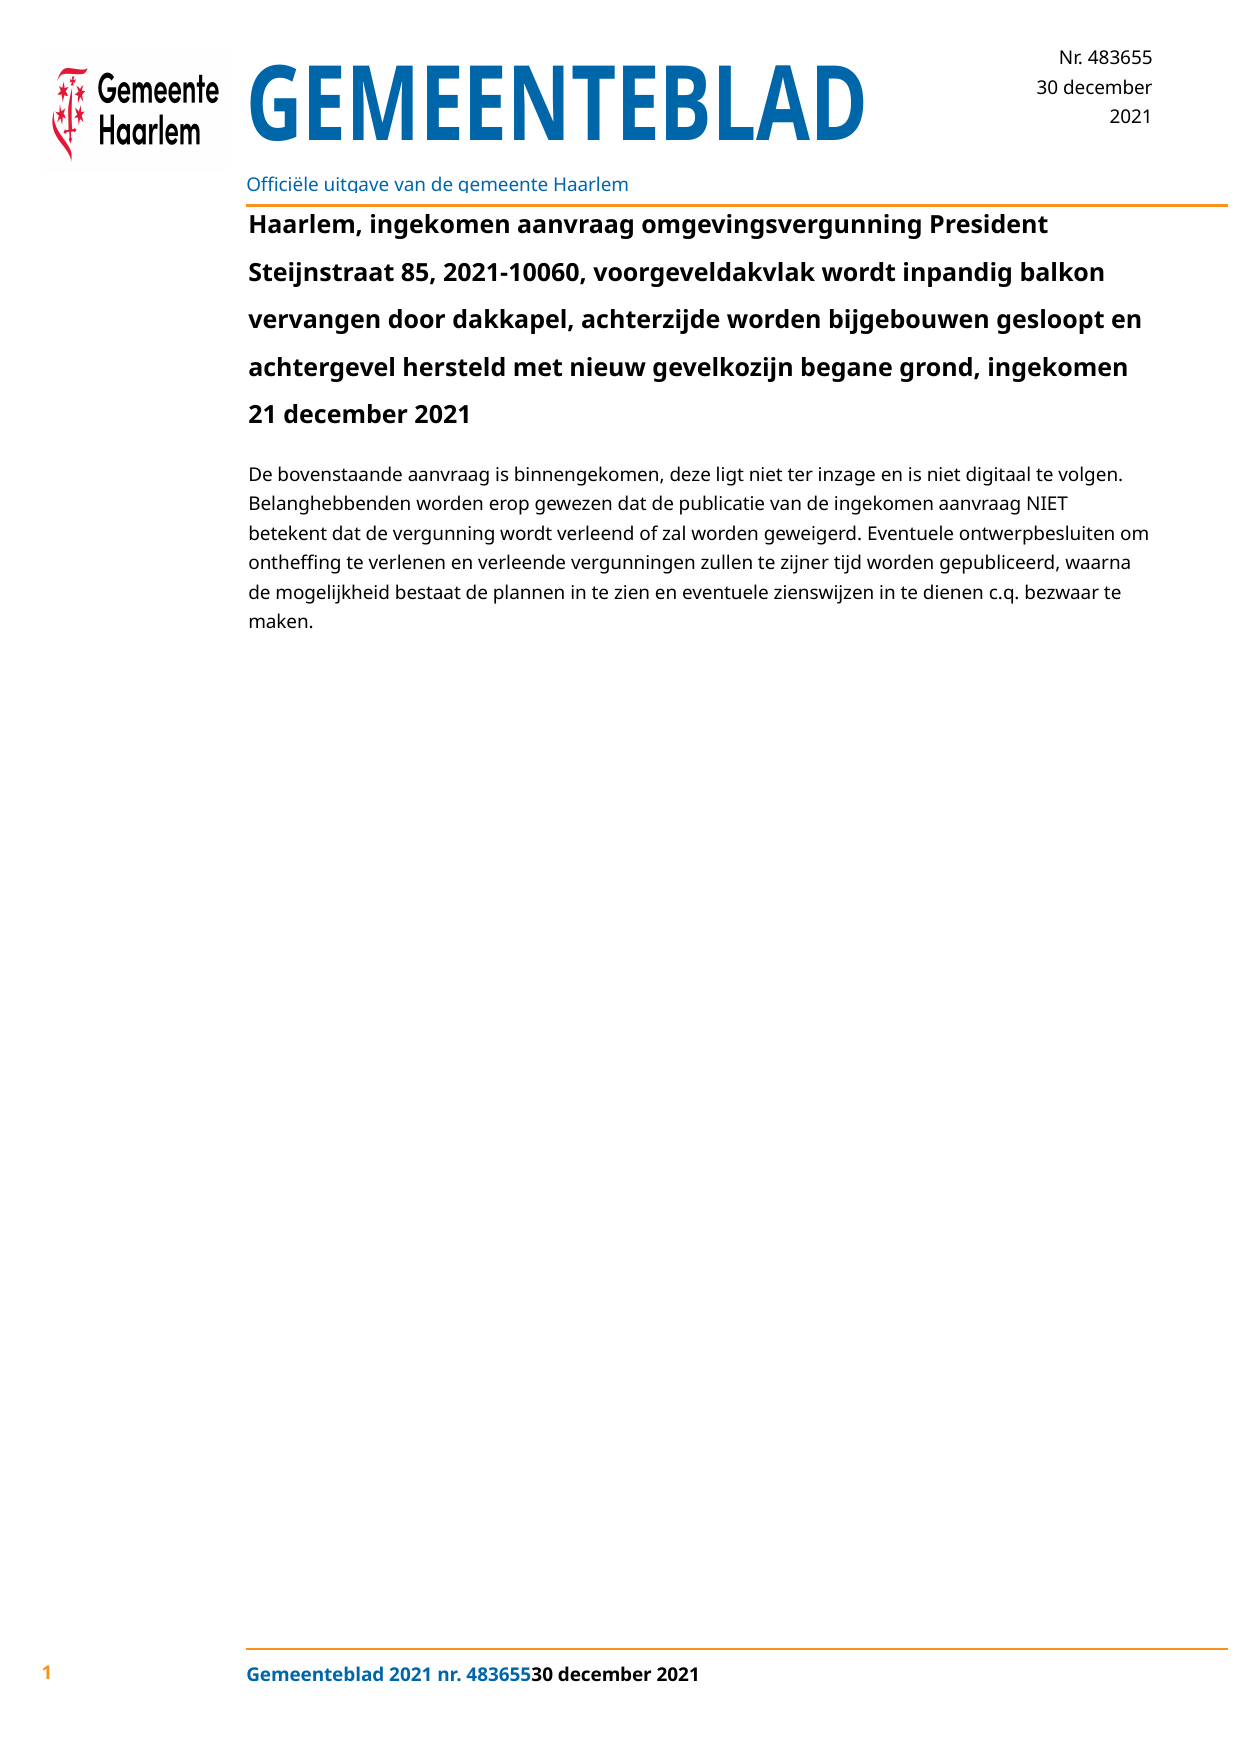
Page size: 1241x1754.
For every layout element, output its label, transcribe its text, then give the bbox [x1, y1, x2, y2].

text De bovenstaande aanvraag is binnengekomen, deze ligt niet ter inzage en is niet digitaal te volgen. Belanghebbenden worden erop gewezen dat de publicatie van de ingekomen aanvraag NIET betekent dat de vergunning wordt verleend of zal worden geweigerd. Eventuele ontwerpbesluiten om ontheffing te verlenen en verleende vergunningen zullen te zijner tijd worden gepubliceerd, waarna de mogelijkheid bestaat de plannen in te zien en eventuele zienswijzen in te dienen c.q. bezwaar te maken. [248, 461, 1152, 634]
picture [41, 47, 231, 172]
text Haarlem, ingekomen aanvraag omgevingsvergunning President Steijnstraat 85, 2021-10060, voorgeveldakvlak wordt inpandig balkon vervangen door dakkapel, achterzijde worden bijgebouwen gesloopt en achtergevel hersteld met nieuw gevelkozijn begane grond, ingekomen 21 december 2021 [248, 207, 1152, 431]
